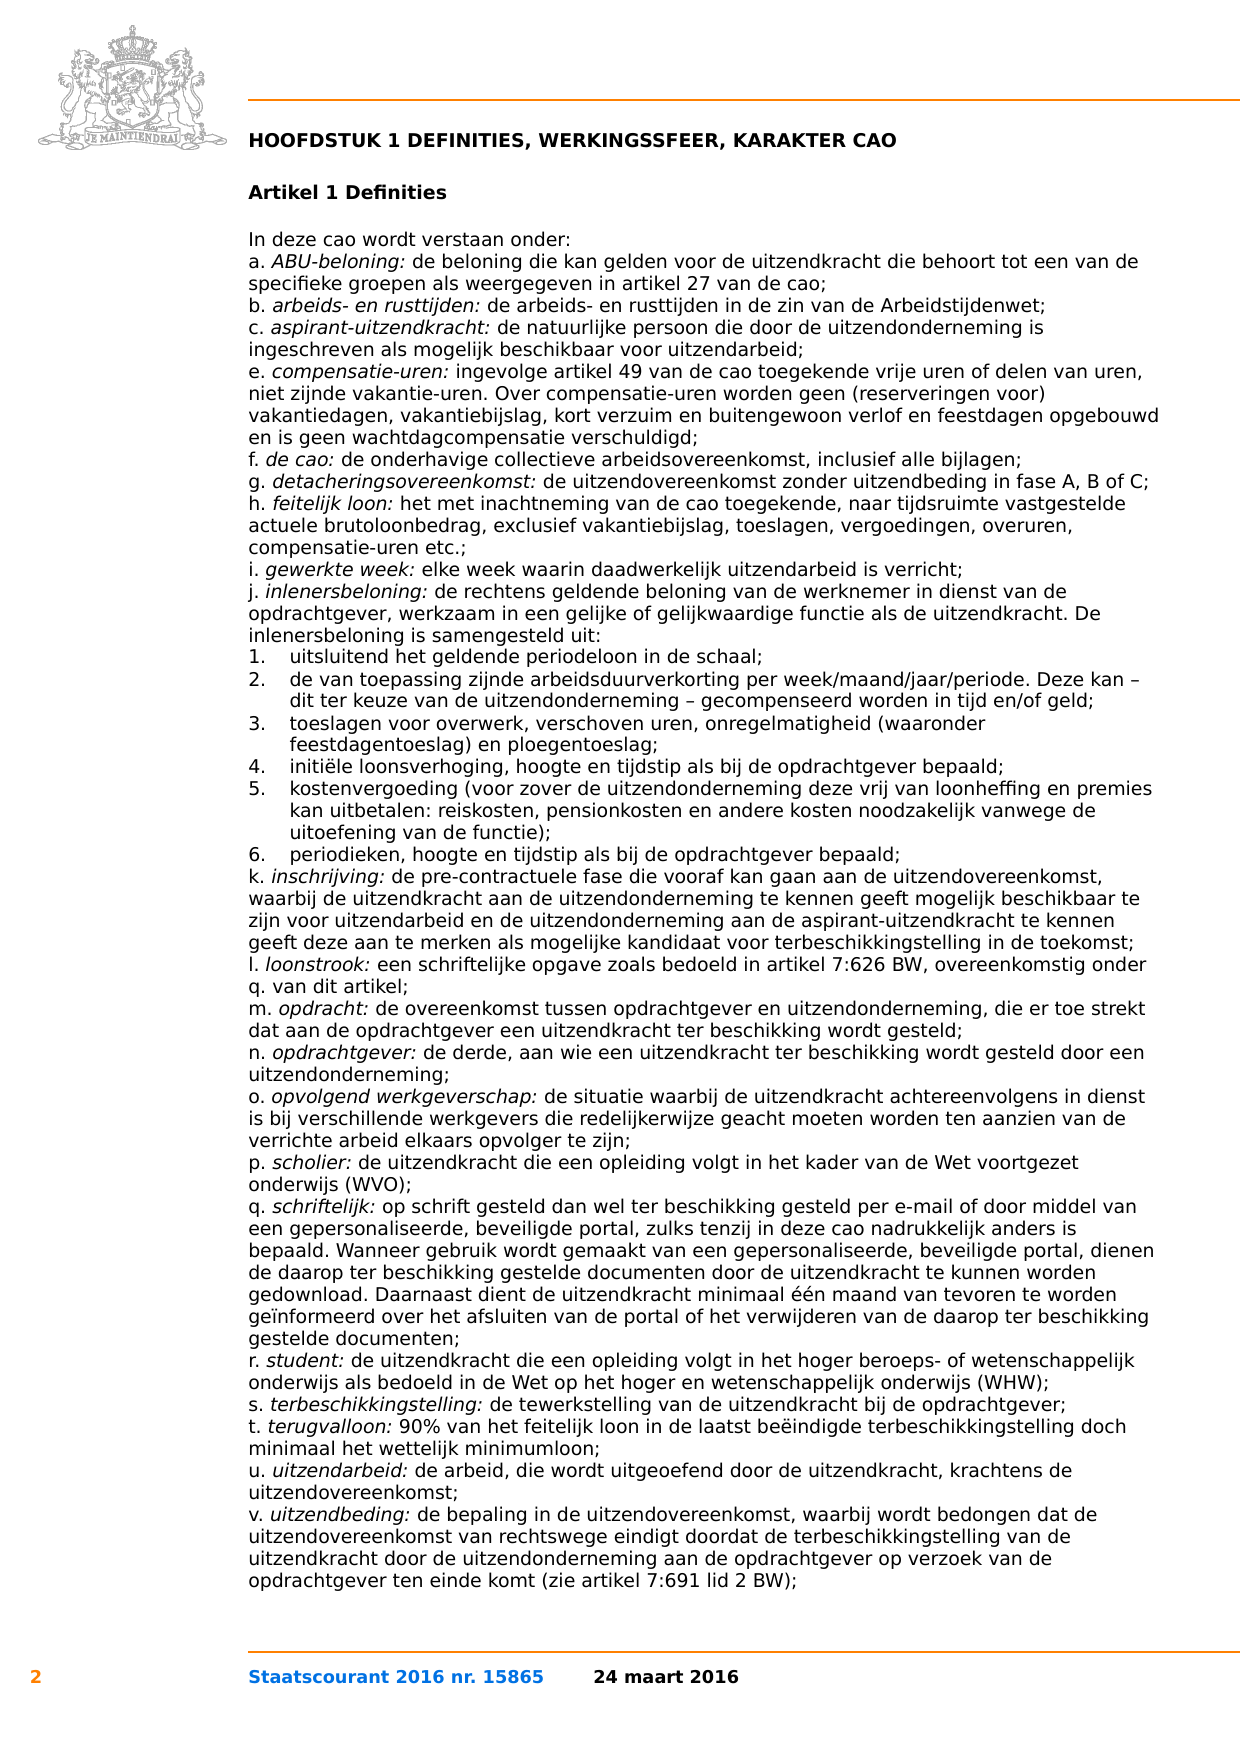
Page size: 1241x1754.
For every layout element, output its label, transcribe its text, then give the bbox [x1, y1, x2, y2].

text In deze cao wordt verstaan onder: [248, 229, 1163, 251]
text n. opdrachtgever: de derde, aan wie een uitzendkracht ter beschikking wordt gesteld door een uitzendonderneming; [248, 1042, 1163, 1086]
text m. opdracht: de overeenkomst tussen opdrachtgever en uitzendonderneming, die er toe strekt dat aan de opdrachtgever een uitzendkracht ter beschikking wordt gesteld; [248, 998, 1163, 1042]
text h. feitelijk loon: het met inachtneming van de cao toegekende, naar tijdsruimte vastgestelde actuele brutoloonbedrag, exclusief vakantiebijslag, toeslagen, vergoedingen, overuren, compensatie-uren etc.; [248, 493, 1163, 558]
text u. uitzendarbeid: de arbeid, die wordt uitgeoefend door de uitzendkracht, krachtens de uitzendovereenkomst; [248, 1460, 1163, 1504]
text i. gewerkte week: elke week waarin daadwerkelijk uitzendarbeid is verricht; [248, 558, 1163, 581]
text b. arbeids- en rusttijden: de arbeids- en rusttijden in de zin van de Arbeidstijdenwet; [248, 295, 1163, 317]
text 1. uitsluitend het geldende periodeloon in de schaal; [248, 646, 1163, 668]
subtitle HOOFDSTUK 1 DEFINITIES, WERKINGSSFEER, KARAKTER CAO [248, 130, 1163, 152]
text f. de cao: de onderhavige collectieve arbeidsovereenkomst, inclusief alle bijlagen; [248, 449, 1163, 471]
picture [38, 25, 227, 150]
text q. schriftelijk: op schrift gesteld dan wel ter beschikking gesteld per e-mail of door middel van een gepersonaliseerde, beveiligde portal, zulks tenzij in deze cao nadrukkelijk anders is bepaald. Wanneer gebruik wordt gemaakt van een gepersonaliseerde, beveiligde portal, dienen de daarop ter beschikking gestelde documenten door de uitzendkracht te kunnen worden gedownload. Daarnaast dient de uitzendkracht minimaal één maand van tevoren te worden geïnformeerd over het afsluiten van de portal of het verwijderen van de daarop ter beschikking gestelde documenten; [248, 1196, 1163, 1350]
text 2. de van toepassing zijnde arbeidsduurverkorting per week/maand/jaar/periode. Deze kan – dit ter keuze van de uitzendonderneming – gecompenseerd worden in tijd en/of geld; [248, 668, 1163, 712]
subtitle Artikel 1 Definities [248, 182, 1163, 204]
text e. compensatie-uren: ingevolge artikel 49 van de cao toegekende vrije uren of delen van uren, niet zijnde vakantie-uren. Over compensatie-uren worden geen (reserveringen voor) vakantiedagen, vakantiebijslag, kort verzuim en buitengewoon verlof en feestdagen opgebouwd en is geen wachtdagcompensatie verschuldigd; [248, 361, 1163, 449]
text g. detacheringsovereenkomst: de uitzendovereenkomst zonder uitzendbeding in fase A, B of C; [248, 471, 1163, 493]
text r. student: de uitzendkracht die een opleiding volgt in het hoger beroeps- of wetenschappelijk onderwijs als bedoeld in de Wet op het hoger en wetenschappelijk onderwijs (WHW); [248, 1350, 1163, 1394]
text l. loonstrook: een schriftelijke opgave zoals bedoeld in artikel 7:626 BW, overeenkomstig onder q. van dit artikel; [248, 954, 1163, 998]
text 4. initiële loonsverhoging, hoogte en tijdstip als bij de opdrachtgever bepaald; [248, 756, 1163, 778]
text 5. kostenvergoeding (voor zover de uitzendonderneming deze vrij van loonheffing en premies kan uitbetalen: reiskosten, pensionkosten en andere kosten noodzakelijk vanwege de uitoefening van de functie); [248, 778, 1163, 844]
text t. terugvalloon: 90% van het feitelijk loon in de laatst beëindigde terbeschikkingstelling doch minimaal het wettelijk minimumloon; [248, 1416, 1163, 1460]
text c. aspirant-uitzendkracht: de natuurlijke persoon die door de uitzendonderneming is ingeschreven als mogelijk beschikbaar voor uitzendarbeid; [248, 317, 1163, 361]
text 3. toeslagen voor overwerk, verschoven uren, onregelmatigheid (waaronder feestdagentoeslag) en ploegentoeslag; [248, 712, 1163, 756]
text s. terbeschikkingstelling: de tewerkstelling van de uitzendkracht bij de opdrachtgever; [248, 1394, 1163, 1416]
text v. uitzendbeding: de bepaling in de uitzendovereenkomst, waarbij wordt bedongen dat de uitzendovereenkomst van rechtswege eindigt doordat de terbeschikkingstelling van de uitzendkracht door de uitzendonderneming aan de opdrachtgever op verzoek van de opdrachtgever ten einde komt (zie artikel 7:691 lid 2 BW); [248, 1504, 1163, 1592]
text 6. periodieken, hoogte en tijdstip als bij de opdrachtgever bepaald; [248, 844, 1163, 866]
text j. inlenersbeloning: de rechtens geldende beloning van de werknemer in dienst van de opdrachtgever, werkzaam in een gelijke of gelijkwaardige functie als de uitzendkracht. De inlenersbeloning is samengesteld uit: [248, 581, 1163, 646]
text k. inschrijving: de pre-contractuele fase die vooraf kan gaan aan de uitzendovereenkomst, waarbij de uitzendkracht aan de uitzendonderneming te kennen geeft mogelijk beschikbaar te zijn voor uitzendarbeid en de uitzendonderneming aan de aspirant-uitzendkracht te kennen geeft deze aan te merken als mogelijke kandidaat voor terbeschikkingstelling in de toekomst; [248, 866, 1163, 954]
text a. ABU-beloning: de beloning die kan gelden voor de uitzendkracht die behoort tot een van de specifieke groepen als weergegeven in artikel 27 van de cao; [248, 251, 1163, 295]
text p. scholier: de uitzendkracht die een opleiding volgt in het kader van de Wet voortgezet onderwijs (WVO); [248, 1152, 1163, 1196]
text o. opvolgend werkgeverschap: de situatie waarbij de uitzendkracht achtereenvolgens in dienst is bij verschillende werkgevers die redelijkerwijze geacht moeten worden ten aanzien van de verrichte arbeid elkaars opvolger te zijn; [248, 1086, 1163, 1152]
